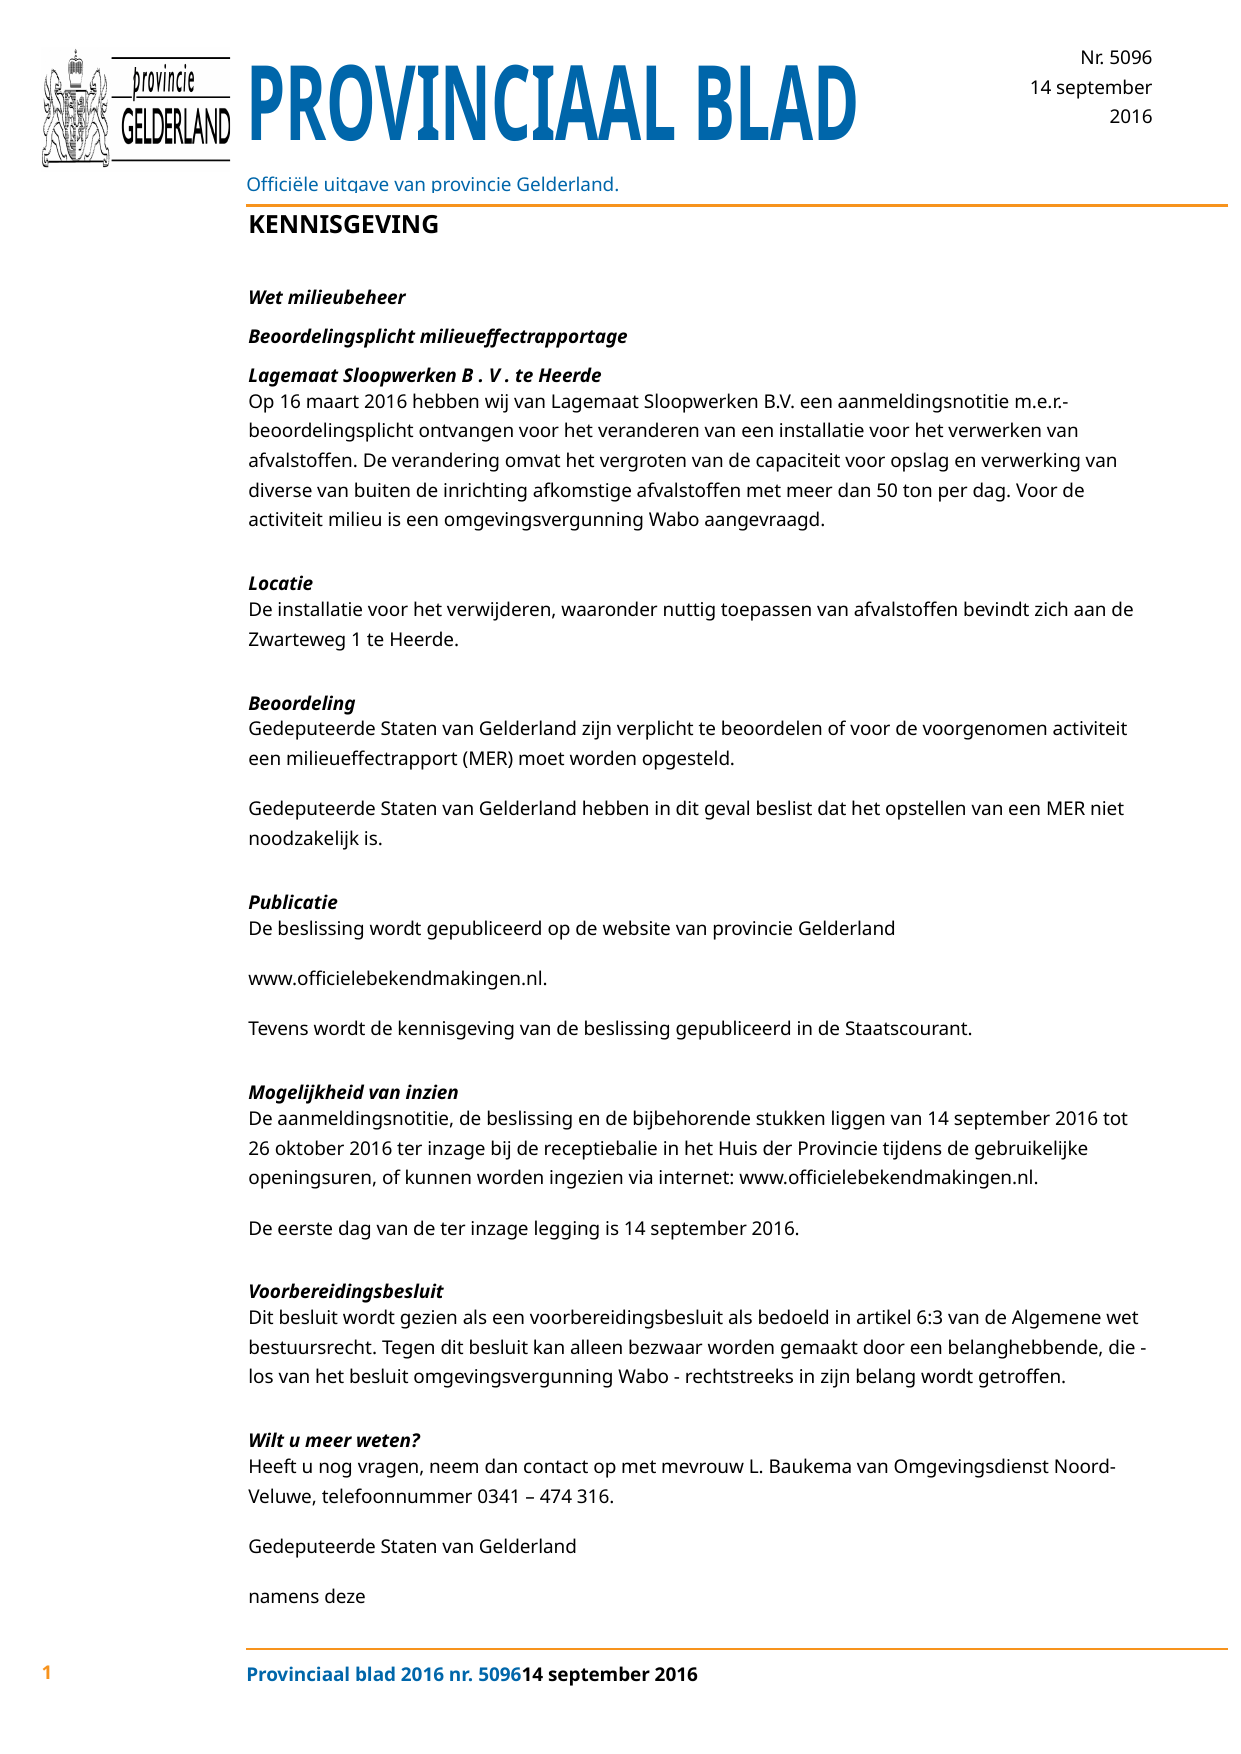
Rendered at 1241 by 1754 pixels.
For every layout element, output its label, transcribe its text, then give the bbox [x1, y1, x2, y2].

text Wet milieubeheer [248, 284, 1152, 309]
text Gedeputeerde Staten van Gelderland zijn verplicht te beoordelen of voor de voorgenomen activiteit een milieueffectrapport (MER) moet worden opgesteld. [248, 715, 1152, 771]
text Gedeputeerde Staten van Gelderland [248, 1533, 1152, 1559]
text www.officielebekendmakingen.nl. [248, 965, 1152, 991]
text Beoordeling [248, 690, 1152, 715]
text Gedeputeerde Staten van Gelderland hebben in dit geval beslist dat het opstellen van een MER niet noodzakelijk is. [248, 795, 1152, 851]
text Lagemaat Sloopwerken B . V . te Heerde [248, 362, 1152, 388]
text Tevens wordt de kennisgeving van de beslissing gepubliceerd in de Staatscourant. [248, 1016, 1152, 1041]
text Wilt u meer weten? [248, 1428, 1152, 1453]
text De eerste dag van de ter inzage legging is 14 september 2016. [248, 1215, 1152, 1241]
text Beoordelingsplicht milieueffectrapportage [248, 323, 1152, 349]
text Locatie [248, 570, 1152, 596]
text Publicatie [248, 889, 1152, 915]
text Mogelijkheid van inzien [248, 1079, 1152, 1105]
text Dit besluit wordt gezien als een voorbereidingsbesluit als bedoeld in artikel 6:3 van de Algemene wet bestuursrecht. Tegen dit besluit kan alleen bezwaar worden gemaakt door een belanghebbende, die - los van het besluit omgevingsvergunning Wabo - rechtstreeks in zijn belang wordt getroffen. [248, 1304, 1152, 1389]
text KENNISGEVING [248, 207, 1152, 241]
text Op 16 maart 2016 hebben wij van Lagemaat Sloopwerken B.V. een aanmeldingsnotitie m.e.r.-beoordelingsplicht ontvangen voor het veranderen van een installatie voor het verwerken van afvalstoffen. De verandering omvat het vergroten van de capaciteit voor opslag en verwerking van diverse van buiten de inrichting afkomstige afvalstoffen met meer dan 50 ton per dag. Voor de activiteit milieu is een omgevingsvergunning Wabo aangevraagd. [248, 388, 1152, 532]
text Voorbereidingsbesluit [248, 1279, 1152, 1304]
picture [41, 47, 231, 172]
text De aanmeldingsnotitie, de beslissing en de bijbehorende stukken liggen van 14 september 2016 tot 26 oktober 2016 ter inzage bij de receptiebalie in het Huis der Provincie tijdens de gebruikelijke openingsuren, of kunnen worden ingezien via internet: www.officielebekendmakingen.nl. [248, 1105, 1152, 1190]
text namens deze [248, 1584, 1152, 1609]
text De beslissing wordt gepubliceerd op de website van provincie Gelderland [248, 915, 1152, 940]
text De installatie voor het verwijderen, waaronder nuttig toepassen van afvalstoffen bevindt zich aan de Zwarteweg 1 te Heerde. [248, 596, 1152, 651]
text Heeft u nog vragen, neem dan contact op met mevrouw L. Baukema van Omgevingsdienst Noord-Veluwe, telefoonnummer 0341 – 474 316. [248, 1453, 1152, 1509]
